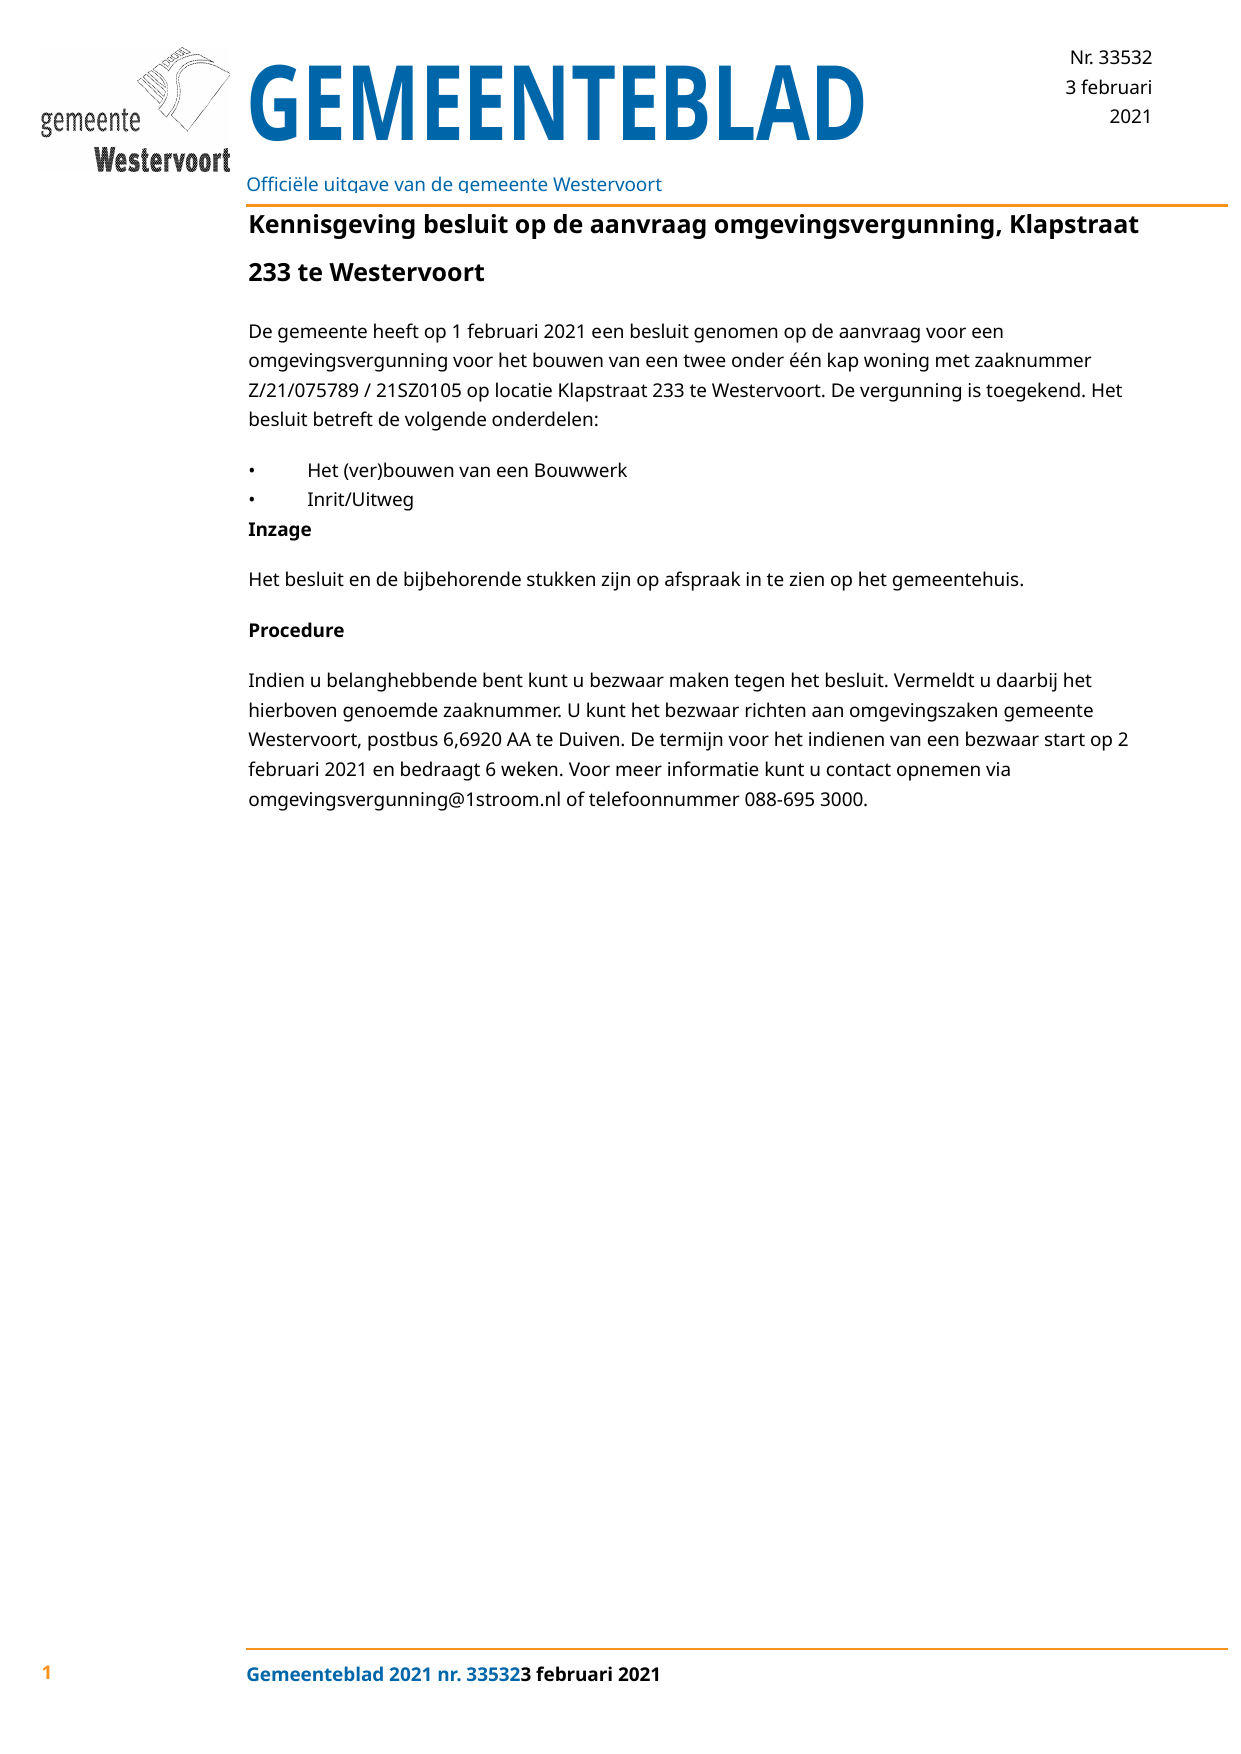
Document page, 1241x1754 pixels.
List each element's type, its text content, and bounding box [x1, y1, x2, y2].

text Kennisgeving besluit op de aanvraag omgevingsvergunning, Klapstraat 233 te Westervoort [248, 207, 1152, 288]
text Procedure [248, 617, 1152, 643]
list Inrit/Uitweg [248, 487, 1152, 512]
text Indien u belanghebbende bent kunt u bezwaar maken tegen het besluit. Vermeldt u daarbij het hierboven genoemde zaaknummer. U kunt het bezwaar richten aan omgevingszaken gemeente Westervoort, postbus 6,6920 AA te Duiven. De termijn voor het indienen van een bezwaar start op 2 februari 2021 en bedraagt 6 weken. Voor meer informatie kunt u contact opnemen via omgevingsvergunning@1stroom.nl of telefoonnummer 088-695 3000. [248, 667, 1152, 812]
text Inzage [248, 516, 1152, 542]
picture [41, 47, 231, 172]
text De gemeente heeft op 1 februari 2021 een besluit genomen op de aanvraag voor een omgevingsvergunning voor het bouwen van een twee onder één kap woning met zaaknummer Z/21/075789 / 21SZ0105 op locatie Klapstraat 233 te Westervoort. De vergunning is toegekend. Het besluit betreft de volgende onderdelen: [248, 318, 1152, 432]
list Het (ver)bouwen van een Bouwwerk [248, 457, 1152, 483]
text Het besluit en de bijbehorende stukken zijn op afspraak in te zien op het gemeentehuis. [248, 567, 1152, 592]
